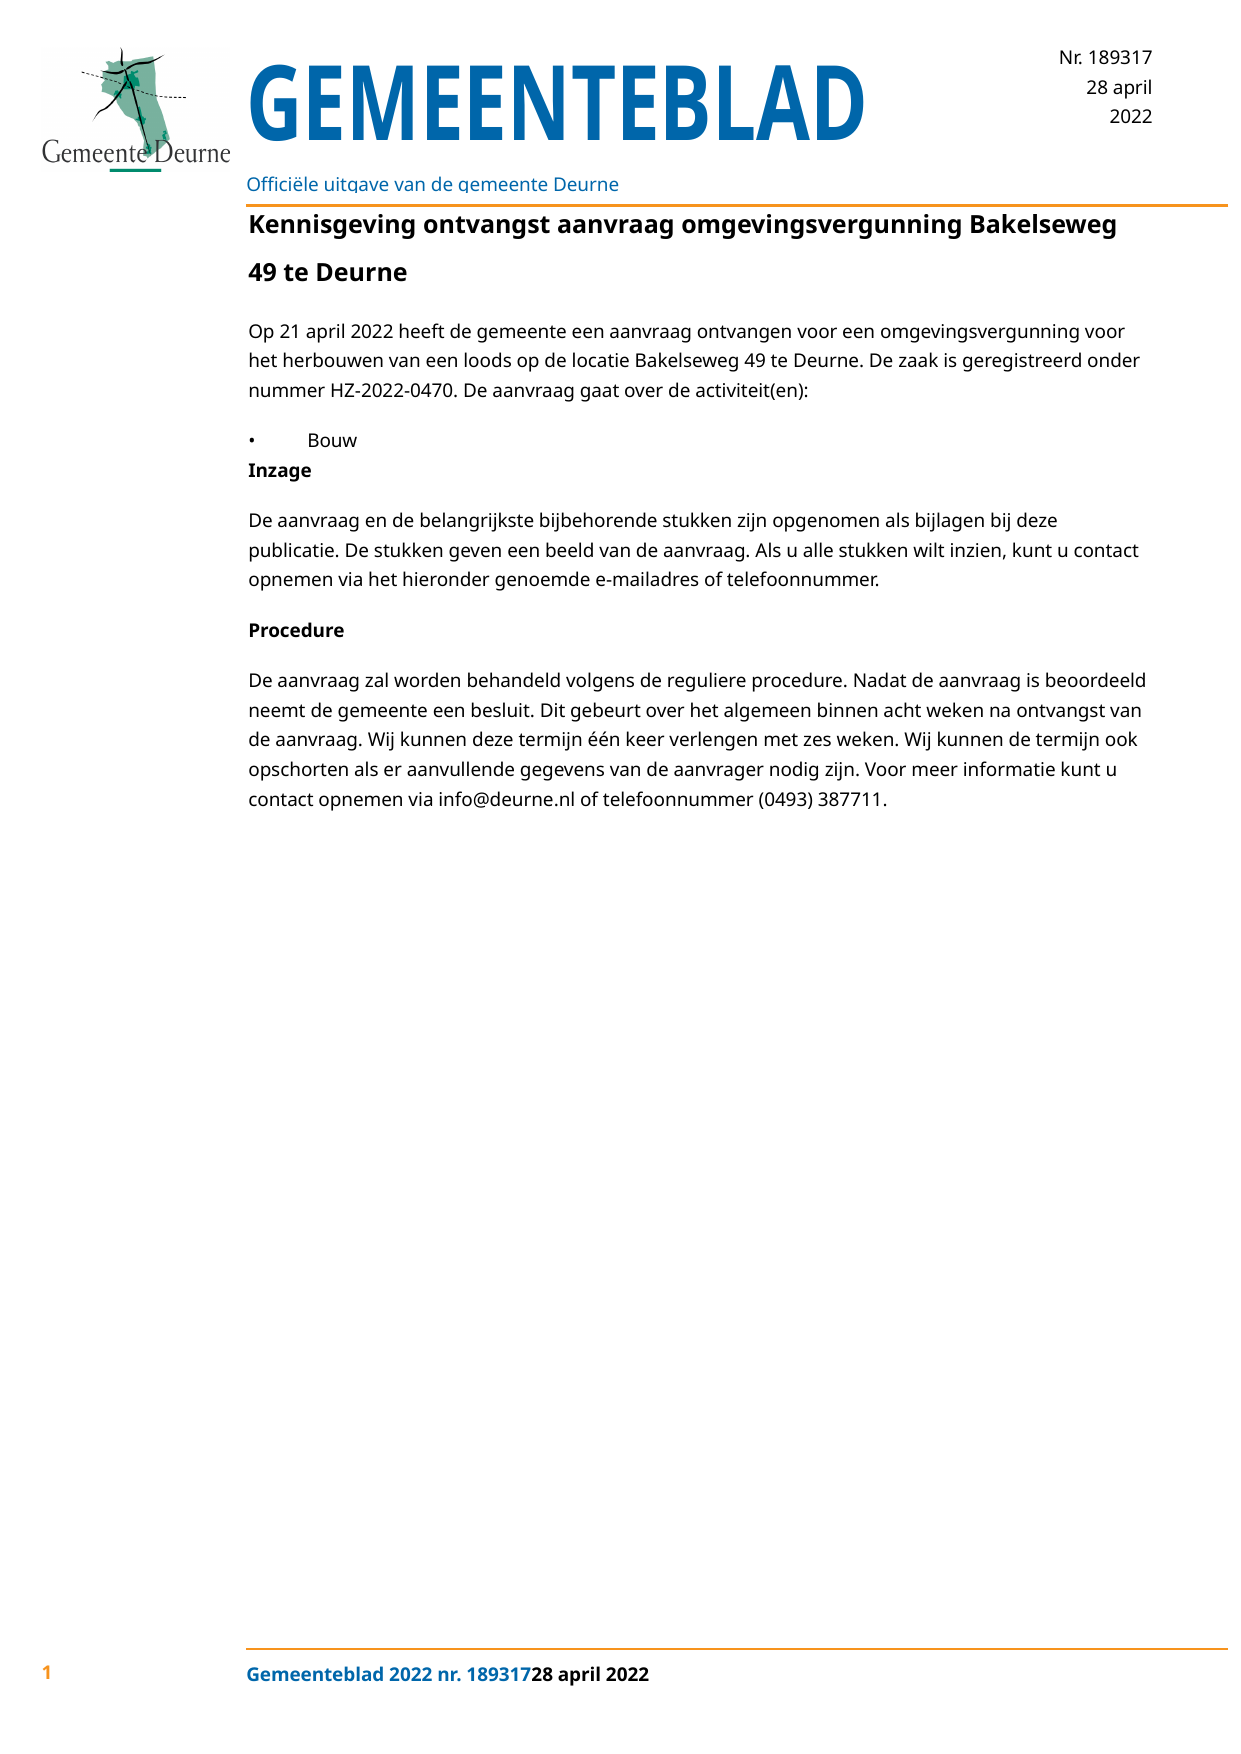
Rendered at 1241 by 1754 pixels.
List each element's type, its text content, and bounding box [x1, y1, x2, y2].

picture [41, 47, 231, 172]
text Op 21 april 2022 heeft de gemeente een aanvraag ontvangen voor een omgevingsvergunning voor het herbouwen van een loods op de locatie Bakelseweg 49 te Deurne. De zaak is geregistreerd onder nummer HZ-2022-0470. De aanvraag gaat over de activiteit(en): [248, 318, 1152, 403]
list Bouw [248, 427, 1152, 453]
text De aanvraag en de belangrijkste bijbehorende stukken zijn opgenomen als bijlagen bij deze publicatie. De stukken geven een beeld van de aanvraag. Als u alle stukken wilt inzien, kunt u contact opnemen via het hieronder genoemde e-mailadres of telefoonnummer. [248, 507, 1152, 592]
text De aanvraag zal worden behandeld volgens de reguliere procedure. Nadat de aanvraag is beoordeeld neemt de gemeente een besluit. Dit gebeurt over het algemeen binnen acht weken na ontvangst van de aanvraag. Wij kunnen deze termijn één keer verlengen met zes weken. Wij kunnen de termijn ook opschorten als er aanvullende gegevens van de aanvrager nodig zijn. Voor meer informatie kunt u contact opnemen via info@deurne.nl of telefoonnummer (0493) 387711. [248, 667, 1152, 812]
text Procedure [248, 617, 1152, 643]
text Inzage [248, 457, 1152, 483]
text Kennisgeving ontvangst aanvraag omgevingsvergunning Bakelseweg 49 te Deurne [248, 207, 1152, 288]
